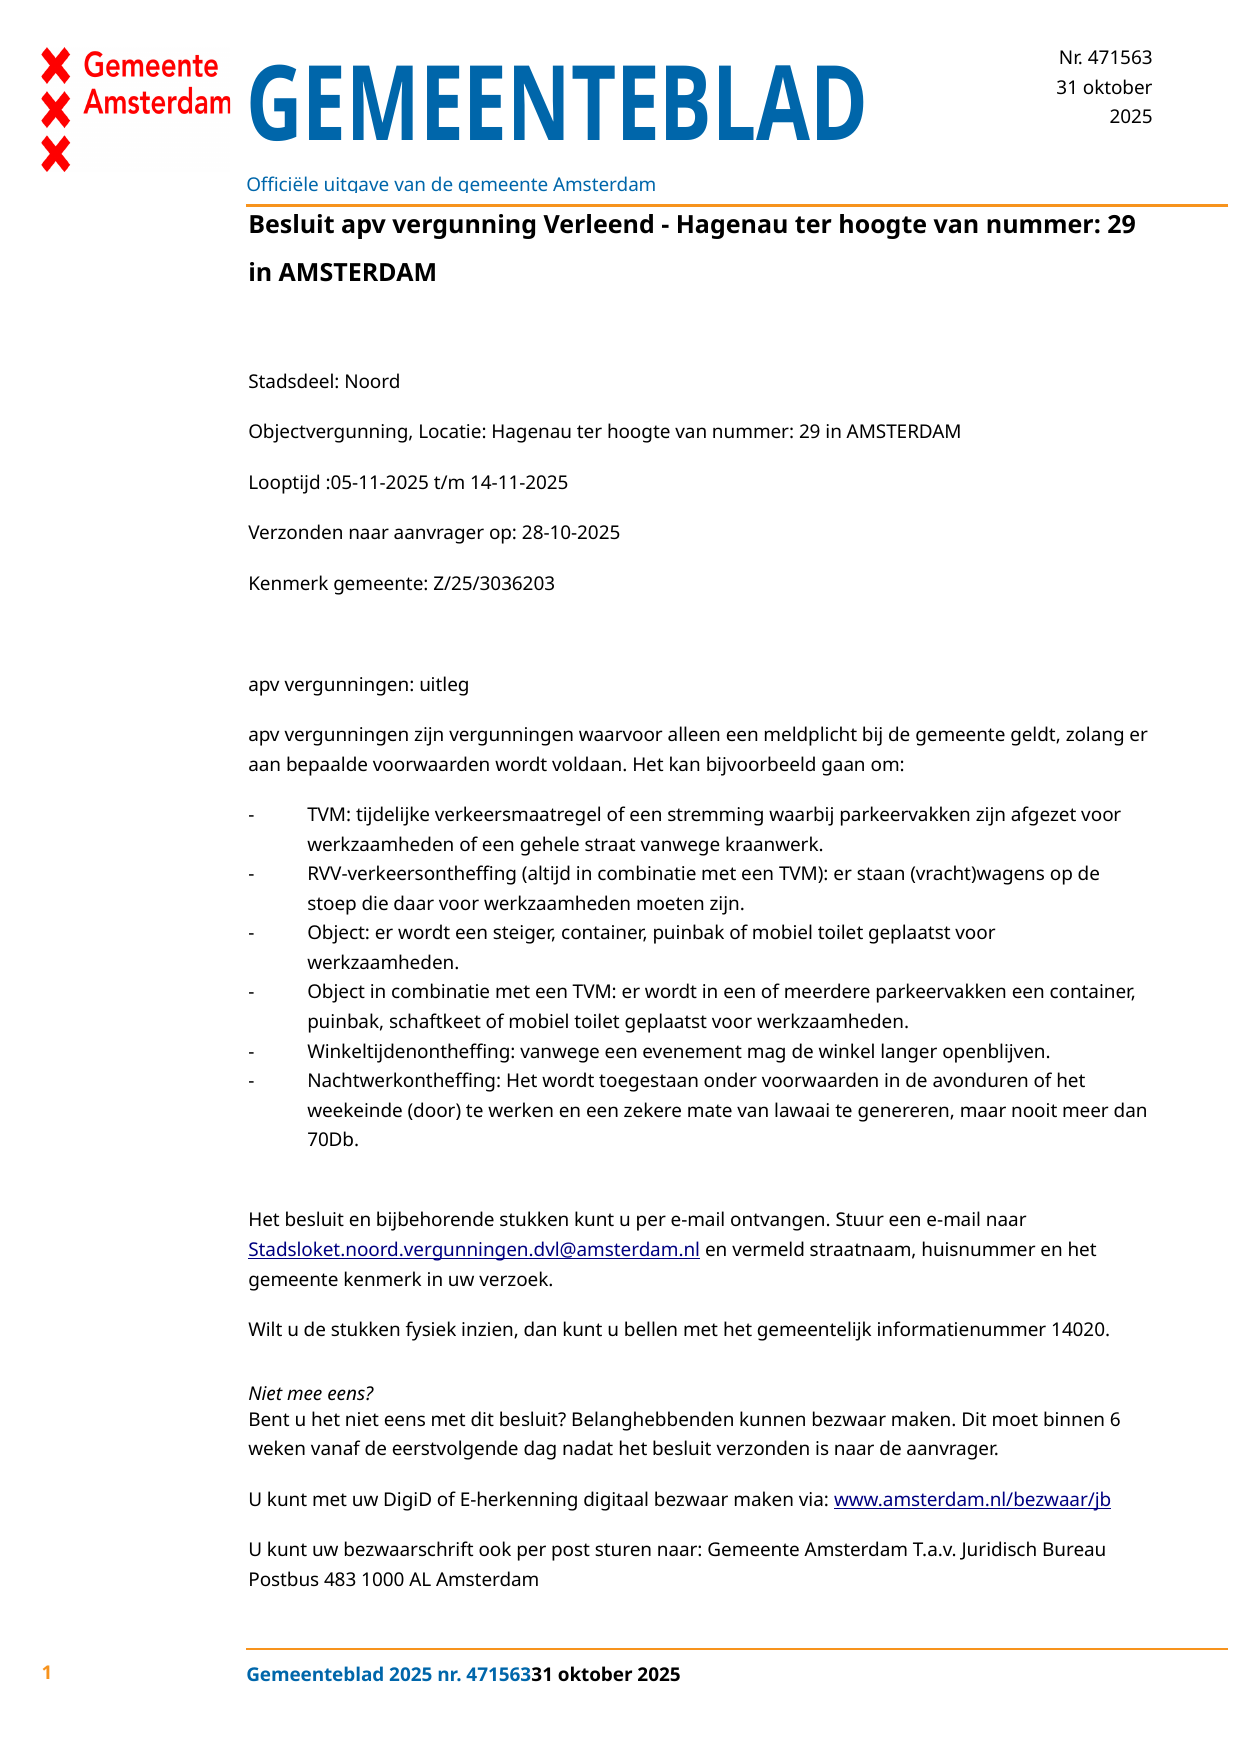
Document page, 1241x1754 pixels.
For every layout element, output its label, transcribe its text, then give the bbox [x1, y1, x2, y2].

list Object: er wordt een steiger, container, puinbak of mobiel toilet geplaatst voor werkzaamheden. [248, 919, 1152, 975]
list Nachtwerkontheffing: Het wordt toegestaan onder voorwaarden in de avonduren of het weekeinde (door) te werken en een zekere mate van lawaai te genereren, maar nooit meer dan 70Db. [248, 1067, 1152, 1152]
picture [41, 47, 231, 172]
list TVM: tijdelijke verkeersmaatregel of een stremming waarbij parkeervakken zijn afgezet voor werkzaamheden of een gehele straat vanwege kraanwerk. [248, 801, 1152, 857]
text Besluit apv vergunning Verleend - Hagenau ter hoogte van nummer: 29 in AMSTERDAM [248, 207, 1152, 288]
text Het besluit en bijbehorende stukken kunt u per e-mail ontvangen. Stuur een e-mail naar Stadsloket.noord.vergunningen.dvl@amsterdam.nl en vermeld straatnaam, huisnummer en het gemeente kenmerk in uw verzoek. [248, 1207, 1152, 1292]
text U kunt uw bezwaarschrift ook per post sturen naar: Gemeente Amsterdam T.a.v. Juridisch Bureau Postbus 483 1000 AL Amsterdam [248, 1536, 1152, 1592]
text Objectvergunning, Locatie: Hagenau ter hoogte van nummer: 29 in AMSTERDAM [248, 419, 1152, 444]
text Kenmerk gemeente: Z/25/3036203 [248, 570, 1152, 596]
text Wilt u de stukken fysiek inzien, dan kunt u bellen met het gemeentelijk informatienummer 14020. [248, 1316, 1152, 1342]
list Winkeltijdenontheffing: vanwege een evenement mag de winkel langer openblijven. [248, 1038, 1152, 1064]
text Looptijd :05-11-2025 t/m 14-11-2025 [248, 469, 1152, 495]
text apv vergunningen: uitleg [248, 671, 1152, 697]
text apv vergunningen zijn vergunningen waarvoor alleen een meldplicht bij de gemeente geldt, zolang er aan bepaalde voorwaarden wordt voldaan. Het kan bijvoorbeeld gaan om: [248, 721, 1152, 777]
list Object in combinatie met een TVM: er wordt in een of meerdere parkeervakken een container, puinbak, schaftkeet of mobiel toilet geplaatst voor werkzaamheden. [248, 979, 1152, 1034]
text Stadsdeel: Noord [248, 368, 1152, 394]
text Verzonden naar aanvrager op: 28-10-2025 [248, 519, 1152, 545]
list RVV-verkeersontheffing (altijd in combinatie met een TVM): er staan (vracht)wagens op de stoep die daar voor werkzaamheden moeten zijn. [248, 860, 1152, 916]
text Bent u het niet eens met dit besluit? Belanghebbenden kunnen bezwaar maken. Dit moet binnen 6 weken vanaf de eerstvolgende dag nadat het besluit verzonden is naar de aanvrager. [248, 1406, 1152, 1461]
text U kunt met uw DigiD of E-herkenning digitaal bezwaar maken via: www.amsterdam.nl/bezwaar/jb [248, 1486, 1152, 1512]
text Niet mee eens? [248, 1380, 1152, 1406]
